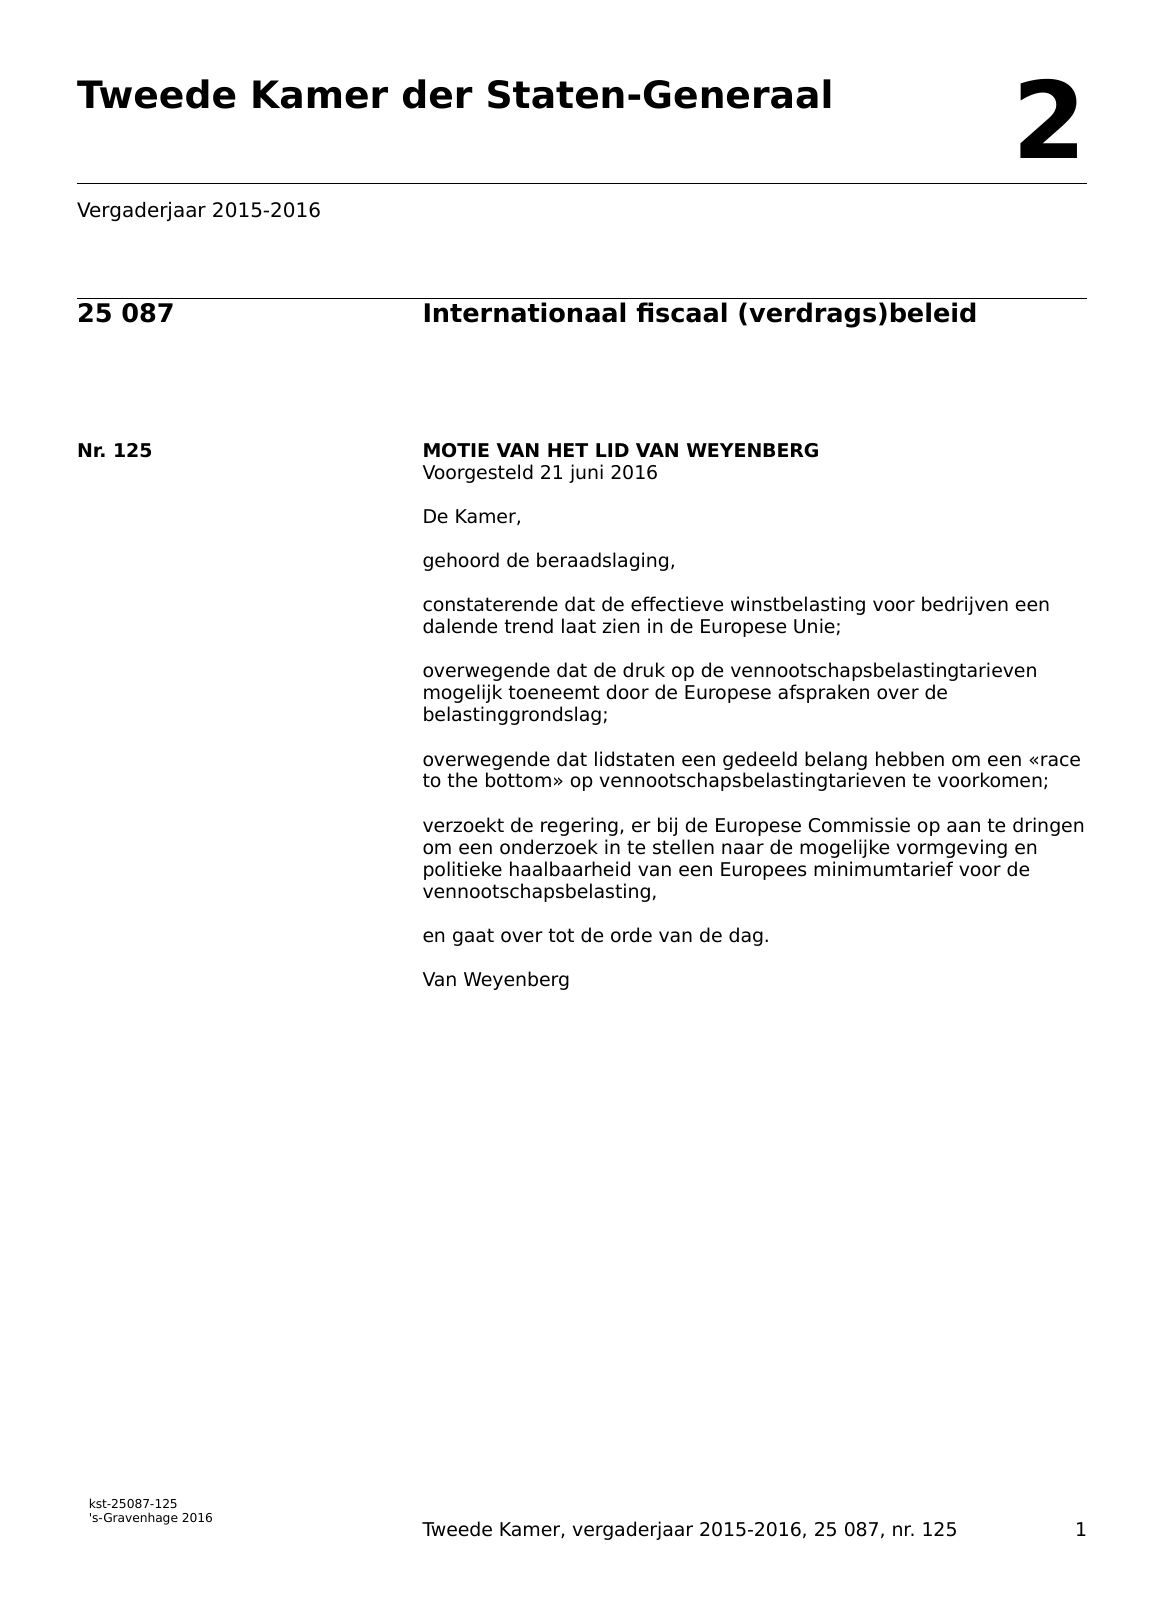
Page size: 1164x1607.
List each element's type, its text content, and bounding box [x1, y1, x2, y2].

text en gaat over tot de orde van de dag. [422, 925, 1087, 947]
subtitle Nr. 125 MOTIE VAN HET LID VAN WEYENBERG [77, 440, 1087, 462]
text constaterende dat de effectieve winstbelasting voor bedrijven een dalende trend laat zien in de Europese Unie; [422, 594, 1087, 638]
text kst-25087-125 [88, 1497, 323, 1511]
table_header 2 [886, 59, 1087, 183]
table_header Tweede Kamer der Staten-Generaal [77, 59, 886, 183]
text overwegende dat de druk op de vennootschapsbelastingtarieven mogelijk toeneemt door de Europese afspraken over de belastinggrondslag; [422, 660, 1087, 726]
text Van Weyenberg [422, 969, 1087, 991]
table_cell Vergaderjaar 2015-2016 [77, 184, 1087, 298]
text De Kamer, [422, 506, 1087, 528]
subtitle 25 087 Internationaal fiscaal (verdrags)beleid [77, 299, 1087, 329]
text Voorgesteld 21 juni 2016 [422, 462, 1087, 484]
text 's-Gravenhage 2016 [88, 1511, 323, 1525]
text verzoekt de regering, er bij de Europese Commissie op aan te dringen om een onderzoek in te stellen naar de mogelijke vormgeving en politieke haalbaarheid van een Europees minimumtarief voor de vennootschapsbelasting, [422, 814, 1087, 902]
text overwegende dat lidstaten een gedeeld belang hebben om een «race to the bottom» op vennootschapsbelastingtarieven te voorkomen; [422, 748, 1087, 792]
text gehoord de beraadslaging, [422, 550, 1087, 572]
